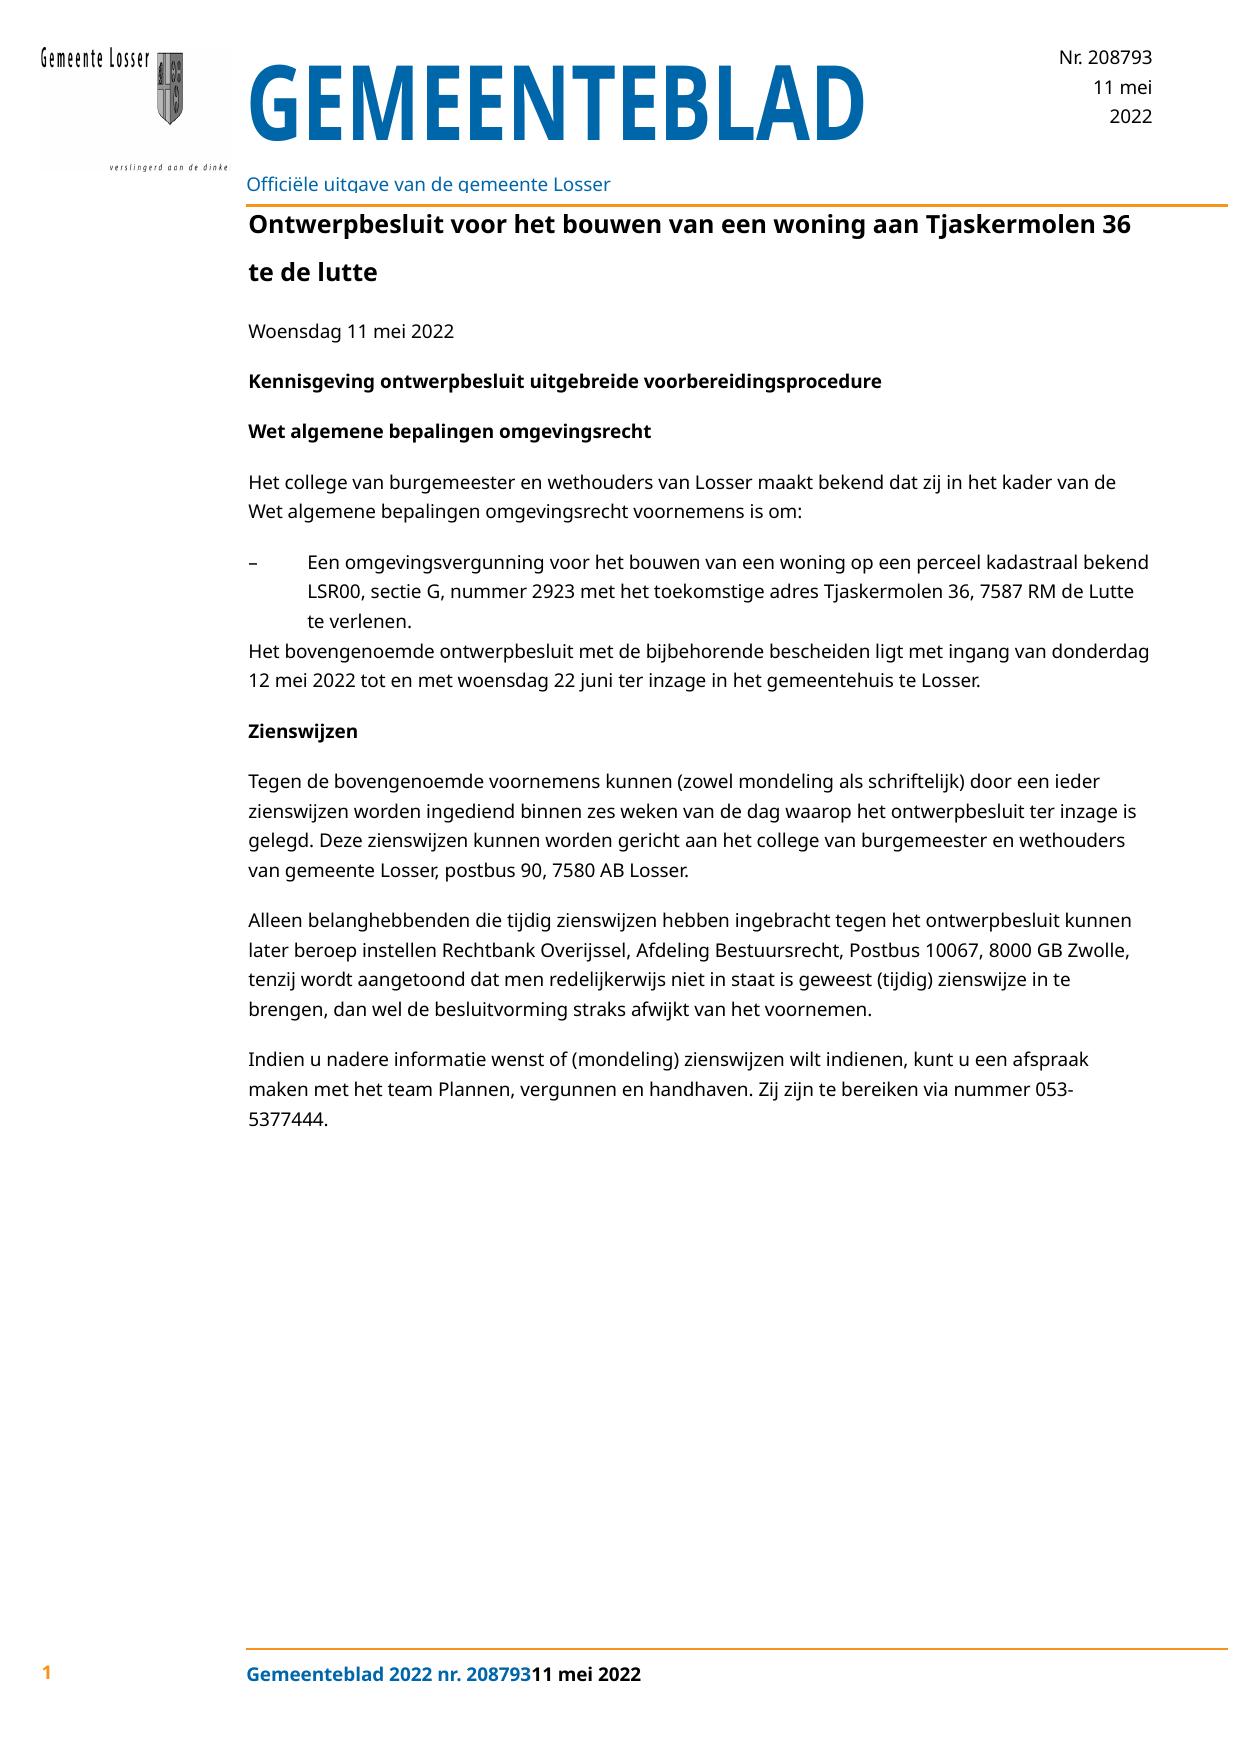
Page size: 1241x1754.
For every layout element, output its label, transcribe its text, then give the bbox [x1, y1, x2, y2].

list Een omgevingsvergunning voor het bouwen van een woning op een perceel kadastraal bekend LSR00, sectie G, nummer 2923 met het toekomstige adres Tjaskermolen 36, 7587 RM de Lutte te verlenen. [248, 549, 1152, 634]
picture [41, 47, 231, 172]
text Tegen de bovengenoemde voornemens kunnen (zowel mondeling als schriftelijk) door een ieder zienswijzen worden ingediend binnen zes weken van de dag waarop het ontwerpbesluit ter inzage is gelegd. Deze zienswijzen kunnen worden gericht aan het college van burgemeester en wethouders van gemeente Losser, postbus 90, 7580 AB Losser. [248, 768, 1152, 883]
text Ontwerpbesluit voor het bouwen van een woning aan Tjaskermolen 36 te de lutte [248, 207, 1152, 288]
text Zienswijzen [248, 718, 1152, 744]
text Wet algemene bepalingen omgevingsrecht [248, 419, 1152, 444]
text Kennisgeving ontwerpbesluit uitgebreide voorbereidingsprocedure [248, 368, 1152, 394]
text Het bovengenoemde ontwerpbesluit met de bijbehorende bescheiden ligt met ingang van donderdag 12 mei 2022 tot en met woensdag 22 juni ter inzage in het gemeentehuis te Losser. [248, 638, 1152, 693]
text Het college van burgemeester en wethouders van Losser maakt bekend dat zij in het kader van de Wet algemene bepalingen omgevingsrecht voornemens is om: [248, 469, 1152, 524]
text Woensdag 11 mei 2022 [248, 318, 1152, 344]
text Alleen belanghebbenden die tijdig zienswijzen hebben ingebracht tegen het ontwerpbesluit kunnen later beroep instellen Rechtbank Overijssel, Afdeling Bestuursrecht, Postbus 10067, 8000 GB Zwolle, tenzij wordt aangetoond dat men redelijkerwijs niet in staat is geweest (tijdig) zienswijze in te brengen, dan wel de besluitvorming straks afwijkt van het voornemen. [248, 907, 1152, 1022]
text Indien u nadere informatie wenst of (mondeling) zienswijzen wilt indienen, kunt u een afspraak maken met het team Plannen, vergunnen en handhaven. Zij zijn te bereiken via nummer 053-5377444. [248, 1047, 1152, 1132]
